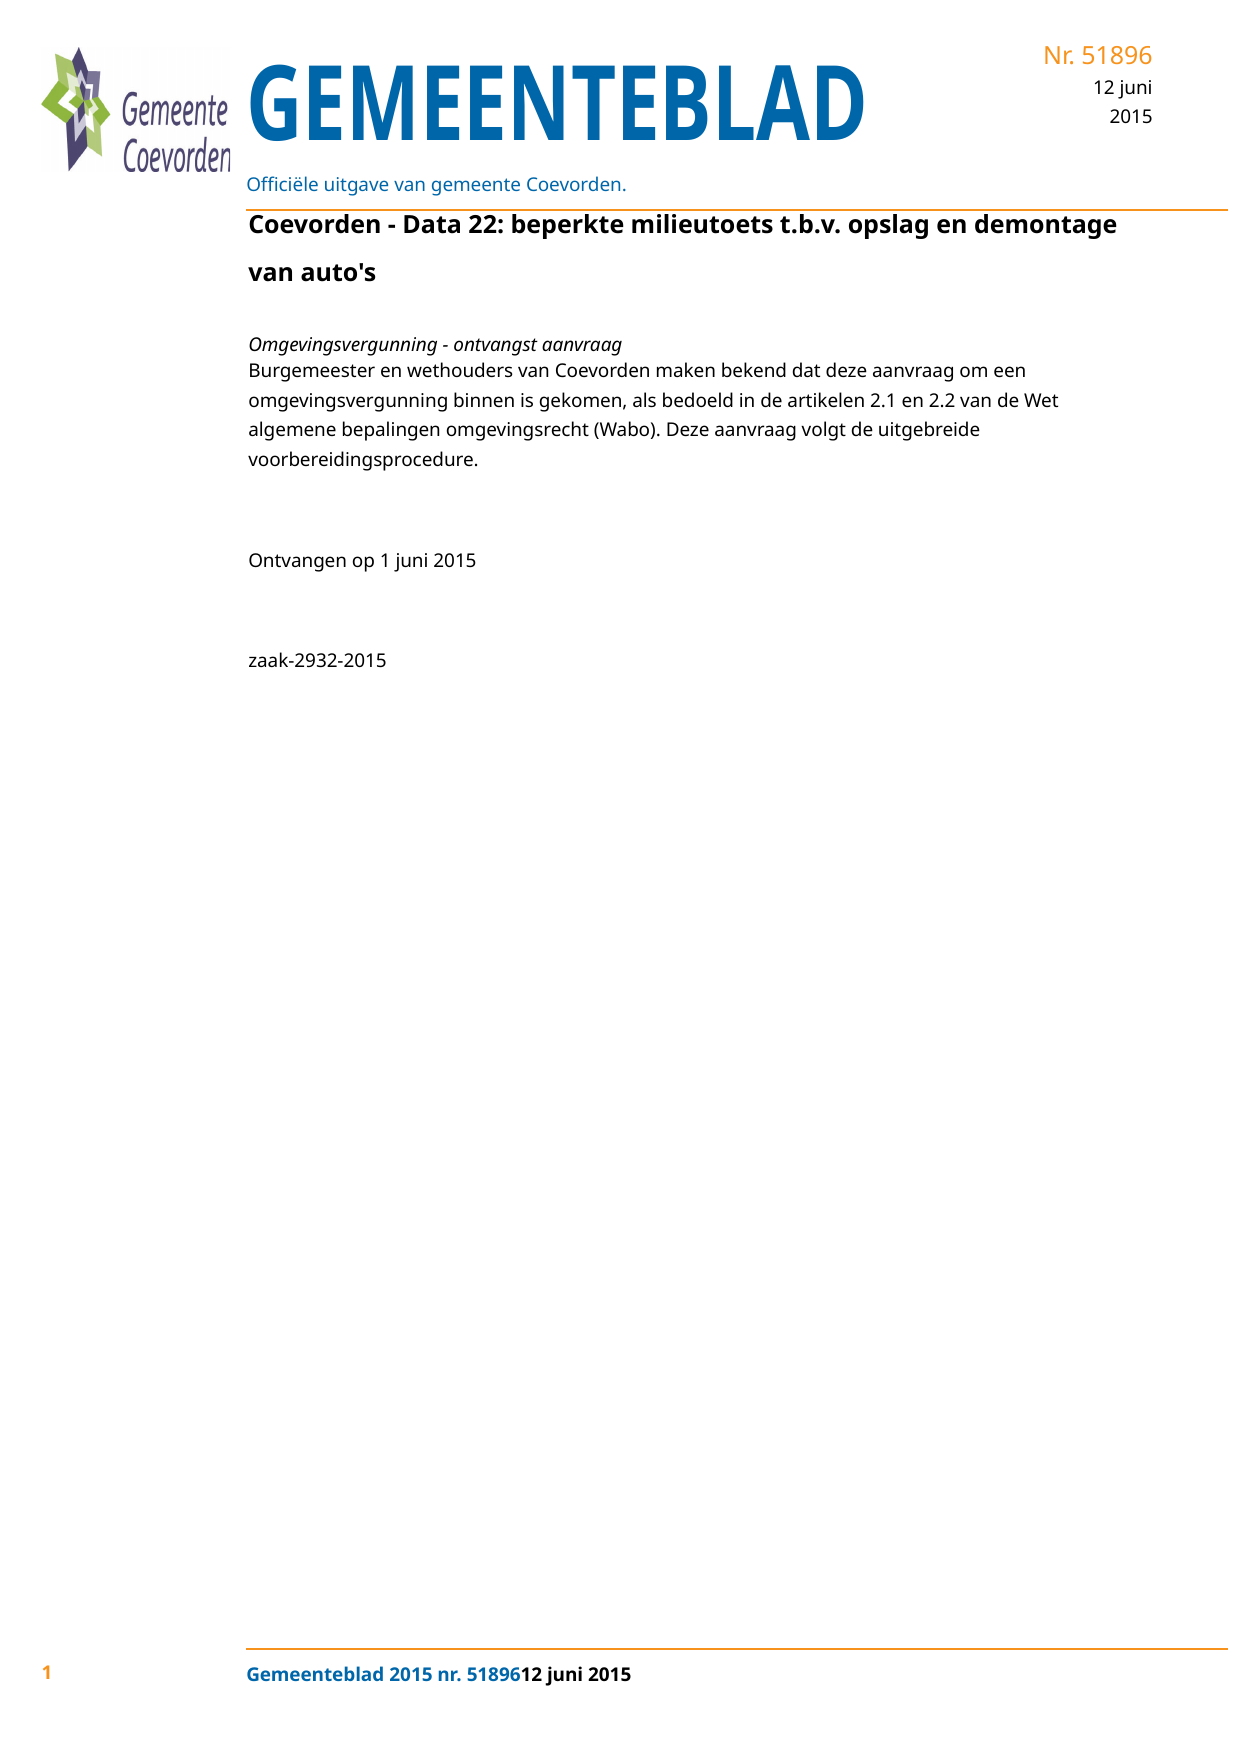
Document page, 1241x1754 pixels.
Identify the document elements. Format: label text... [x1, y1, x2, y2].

text Coevorden - Data 22: beperkte milieutoets t.b.v. opslag en demontage van auto's [248, 211, 1152, 288]
picture [41, 47, 231, 172]
text Ontvangen op 1 juni 2015 [248, 547, 1152, 572]
text Burgemeester en wethouders van Coevorden maken bekend dat deze aanvraag om een omgevingsvergunning binnen is gekomen, als bedoeld in de artikelen 2.1 en 2.2 van de Wet algemene bepalingen omgevingsrecht (Wabo). Deze aanvraag volgt de uitgebreide voorbereidingsprocedure. [248, 357, 1152, 472]
text zaak-2932-2015 [248, 648, 1152, 673]
text Omgevingsvergunning - ontvangst aanvraag [248, 331, 1152, 357]
